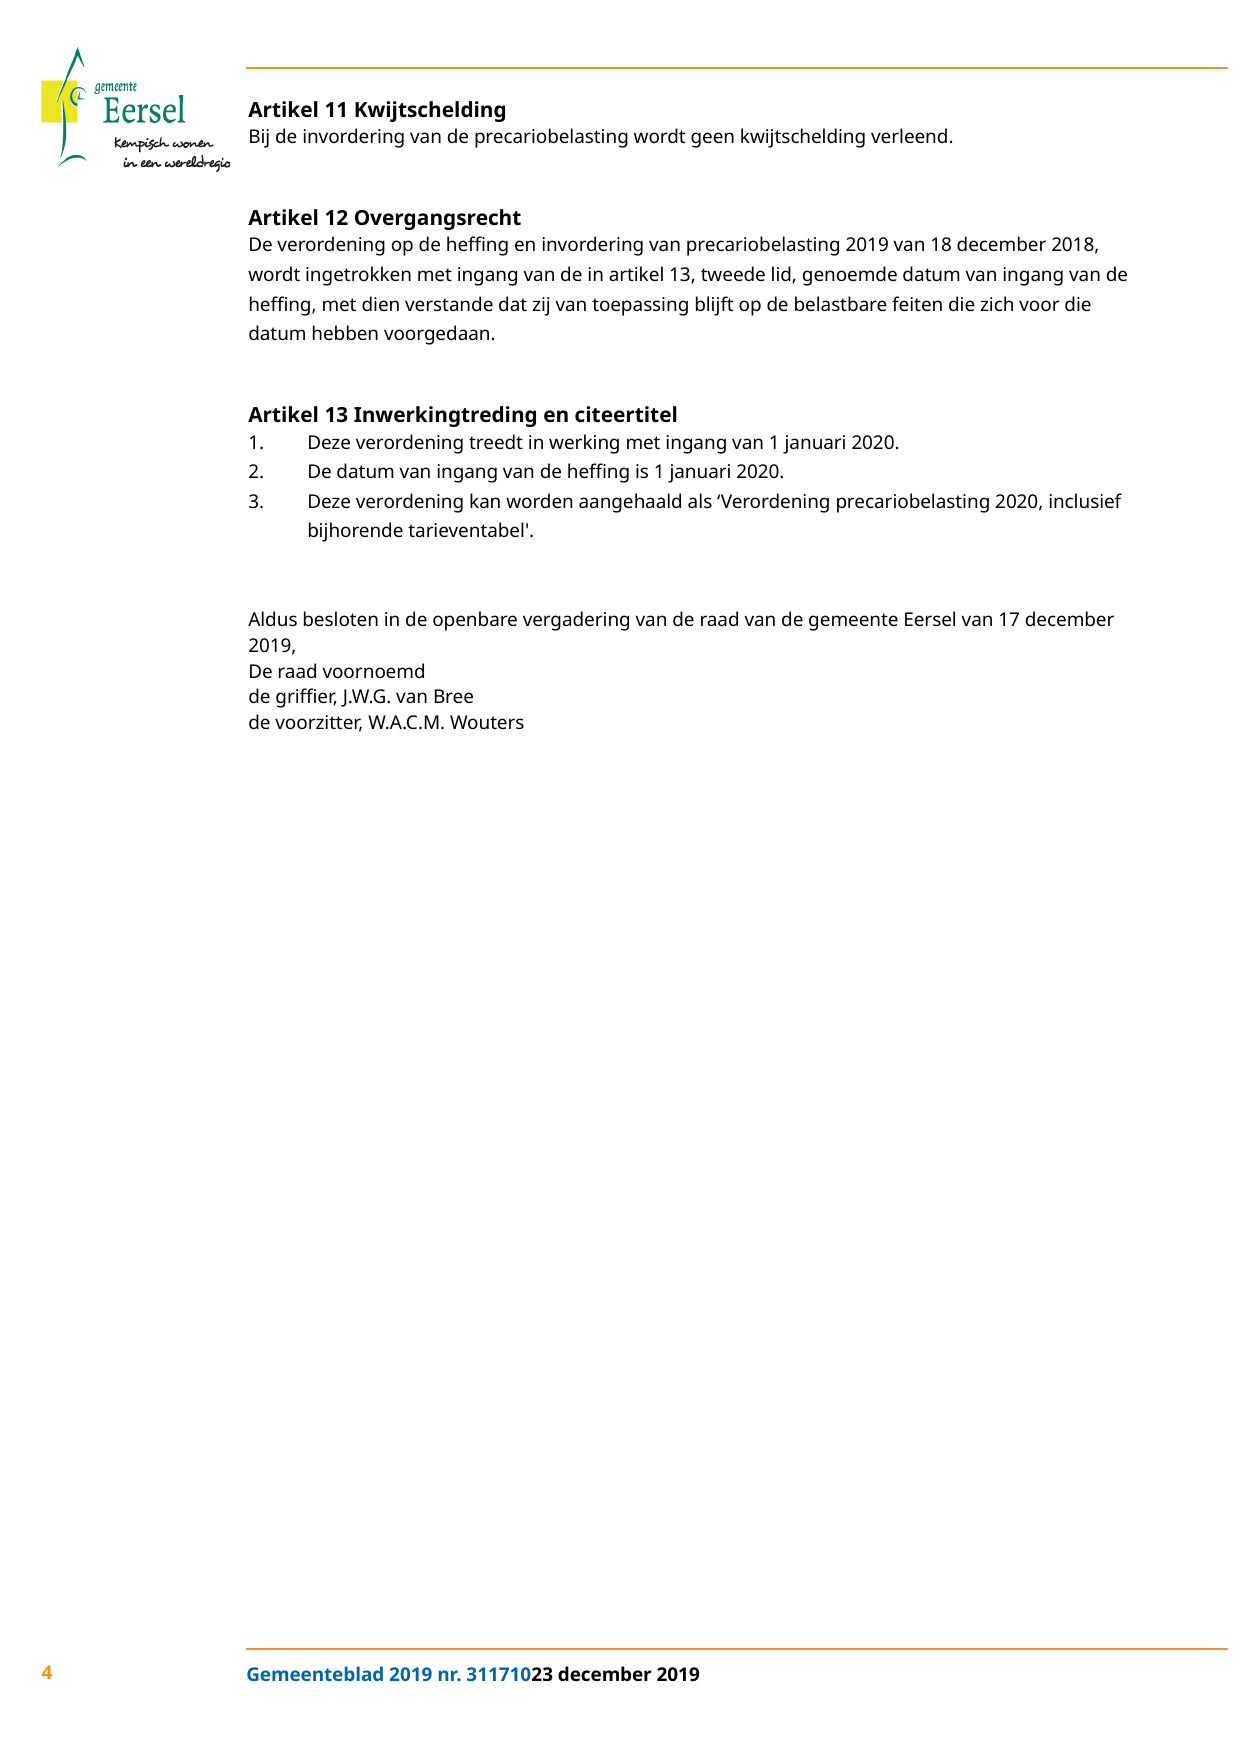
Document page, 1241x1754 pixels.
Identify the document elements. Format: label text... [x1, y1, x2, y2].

list Deze verordening kan worden aangehaald als ‘Verordening precariobelasting 2020, inclusief bijhorende tarieventabel'. [248, 488, 1152, 543]
text Artikel 11 Kwijtschelding [248, 95, 1152, 123]
text de griffier, J.W.G. van Bree [248, 683, 1152, 709]
text Aldus besloten in de openbare vergadering van de raad van de gemeente Eersel van 17 december 2019, [248, 606, 1152, 658]
list Deze verordening treedt in werking met ingang van 1 januari 2020. [248, 429, 1152, 454]
text Artikel 13 Inwerkingtreding en citeertitel [248, 400, 1152, 429]
text De raad voornoemd [248, 658, 1152, 683]
picture [41, 47, 231, 172]
list De datum van ingang van de heffing is 1 januari 2020. [248, 458, 1152, 484]
text de voorzitter, W.A.C.M. Wouters [248, 709, 1152, 735]
text De verordening op de heffing en invordering van precariobelasting 2019 van 18 december 2018, wordt ingetrokken met ingang van de in artikel 13, tweede lid, genoemde datum van ingang van de heffing, met dien verstande dat zij van toepassing blijft op de belastbare feiten die zich voor die datum hebben voorgedaan. [248, 232, 1152, 346]
text Artikel 12 Overgangsrecht [248, 203, 1152, 232]
text Bij de invordering van de precariobelasting wordt geen kwijtschelding verleend. [248, 123, 1152, 149]
